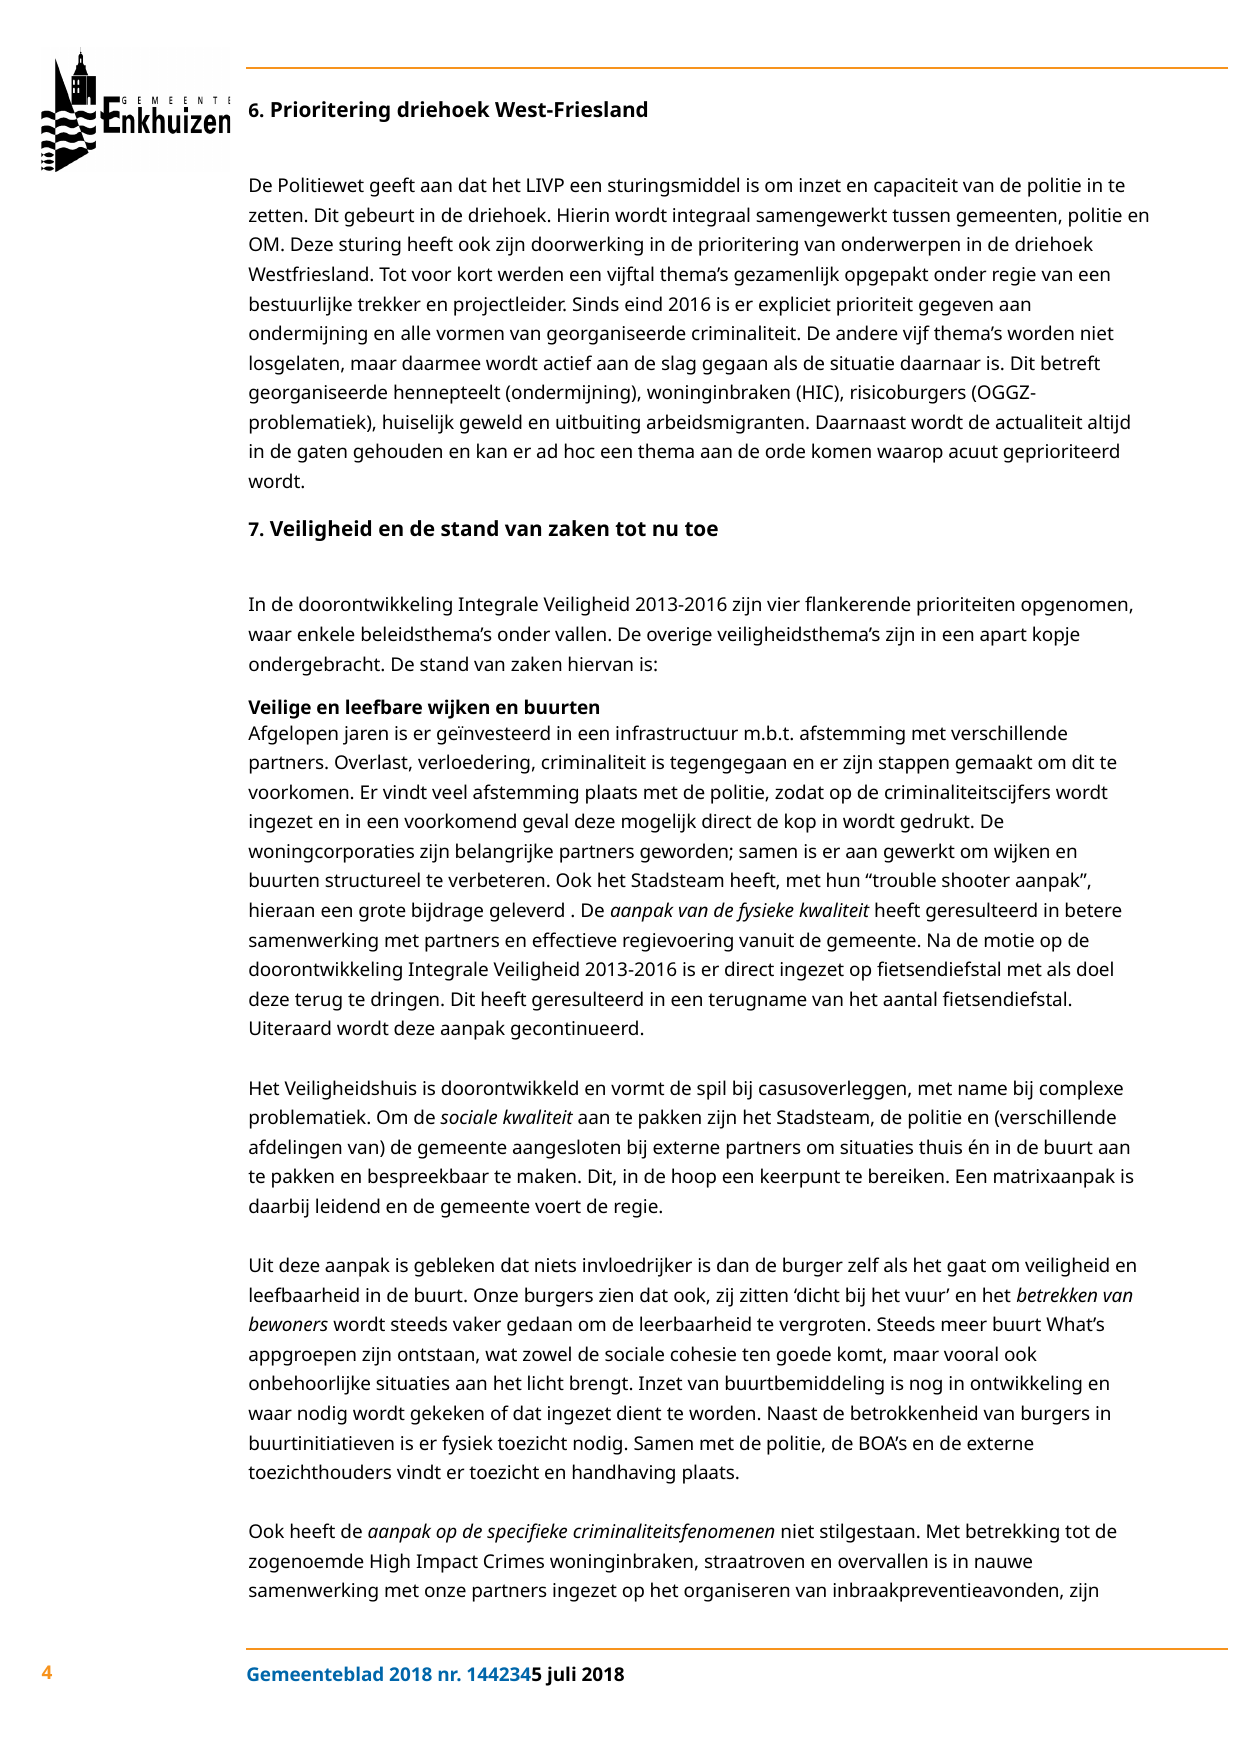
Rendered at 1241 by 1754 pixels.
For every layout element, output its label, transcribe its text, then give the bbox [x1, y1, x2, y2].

text Afgelopen jaren is er geïnvesteerd in een infrastructuur m.b.t. afstemming met verschillende partners. Overlast, verloedering, criminaliteit is tegengegaan en er zijn stappen gemaakt om dit te voorkomen. Er vindt veel afstemming plaats met de politie, zodat op de criminaliteitscijfers wordt ingezet en in een voorkomend geval deze mogelijk direct de kop in wordt gedrukt. De woningcorporaties zijn belangrijke partners geworden; samen is er aan gewerkt om wijken en buurten structureel te verbeteren. Ook het Stadsteam heeft, met hun “trouble shooter aanpak”, hieraan een grote bijdrage geleverd . De aanpak van de fysieke kwaliteit heeft geresulteerd in betere samenwerking met partners en effectieve regievoering vanuit de gemeente. Na de motie op de doorontwikkeling Integrale Veiligheid 2013-2016 is er direct ingezet op fietsendiefstal met als doel deze terug te dringen. Dit heeft geresulteerd in een terugname van het aantal fietsendiefstal. Uiteraard wordt deze aanpak gecontinueerd. [248, 720, 1152, 1041]
text Uit deze aanpak is gebleken dat niets invloedrijker is dan de burger zelf als het gaat om veiligheid en leefbaarheid in de buurt. Onze burgers zien dat ook, zij zitten ‘dicht bij het vuur’ en het betrekken van bewoners wordt steeds vaker gedaan om de leerbaarheid te vergroten. Steeds meer buurt What’s appgroepen zijn ontstaan, wat zowel de sociale cohesie ten goede komt, maar vooral ook onbehoorlijke situaties aan het licht brengt. Inzet van buurtbemiddeling is nog in ontwikkeling en waar nodig wordt gekeken of dat ingezet dient te worden. Naast de betrokkenheid van burgers in buurtinitiatieven is er fysiek toezicht nodig. Samen met de politie, de BOA’s en de externe toezichthouders vindt er toezicht en handhaving plaats. [248, 1252, 1152, 1485]
text Ook heeft de aanpak op de specifieke criminaliteitsfenomenen niet stilgestaan. Met betrekking tot de zogenoemde High Impact Crimes woninginbraken, straatroven en overvallen is in nauwe samenwerking met onze partners ingezet op het organiseren van inbraakpreventieavonden, zijn [248, 1518, 1152, 1603]
text De Politiewet geeft aan dat het LIVP een sturingsmiddel is om inzet en capaciteit van de politie in te zetten. Dit gebeurt in de driehoek. Hierin wordt integraal samengewerkt tussen gemeenten, politie en OM. Deze sturing heeft ook zijn doorwerking in de prioritering van onderwerpen in de driehoek Westfriesland. Tot voor kort werden een vijftal thema’s gezamenlijk opgepakt onder regie van een bestuurlijke trekker en projectleider. Sinds eind 2016 is er expliciet prioriteit gegeven aan ondermijning en alle vormen van georganiseerde criminaliteit. De andere vijf thema’s worden niet losgelaten, maar daarmee wordt actief aan de slag gegaan als de situatie daarnaar is. Dit betreft georganiseerde hennepteelt (ondermijning), woninginbraken (HIC), risicoburgers (OGGZ-problematiek), huiselijk geweld en uitbuiting arbeidsmigranten. Daarnaast wordt de actualiteit altijd in de gaten gehouden en kan er ad hoc een thema aan de orde komen waarop acuut geprioriteerd wordt. [248, 172, 1152, 494]
text Veilige en leefbare wijken en buurten [248, 694, 1152, 720]
text In de doorontwikkeling Integrale Veiligheid 2013-2016 zijn vier flankerende prioriteiten opgenomen, waar enkele beleidsthema’s onder vallen. De overige veiligheidsthema’s zijn in een apart kopje ondergebracht. De stand van zaken hiervan is: [248, 592, 1152, 677]
picture [41, 47, 231, 172]
text 6. Prioritering driehoek West-Friesland [248, 95, 1152, 123]
text 7. Veiligheid en de stand van zaken tot nu toe [248, 514, 1152, 542]
text Het Veiligheidshuis is doorontwikkeld en vormt de spil bij casusoverleggen, met name bij complexe problematiek. Om de sociale kwaliteit aan te pakken zijn het Stadsteam, de politie en (verschillende afdelingen van) de gemeente aangesloten bij externe partners om situaties thuis én in de buurt aan te pakken en bespreekbaar te maken. Dit, in de hoop een keerpunt te bereiken. Een matrixaanpak is daarbij leidend en de gemeente voert de regie. [248, 1075, 1152, 1219]
